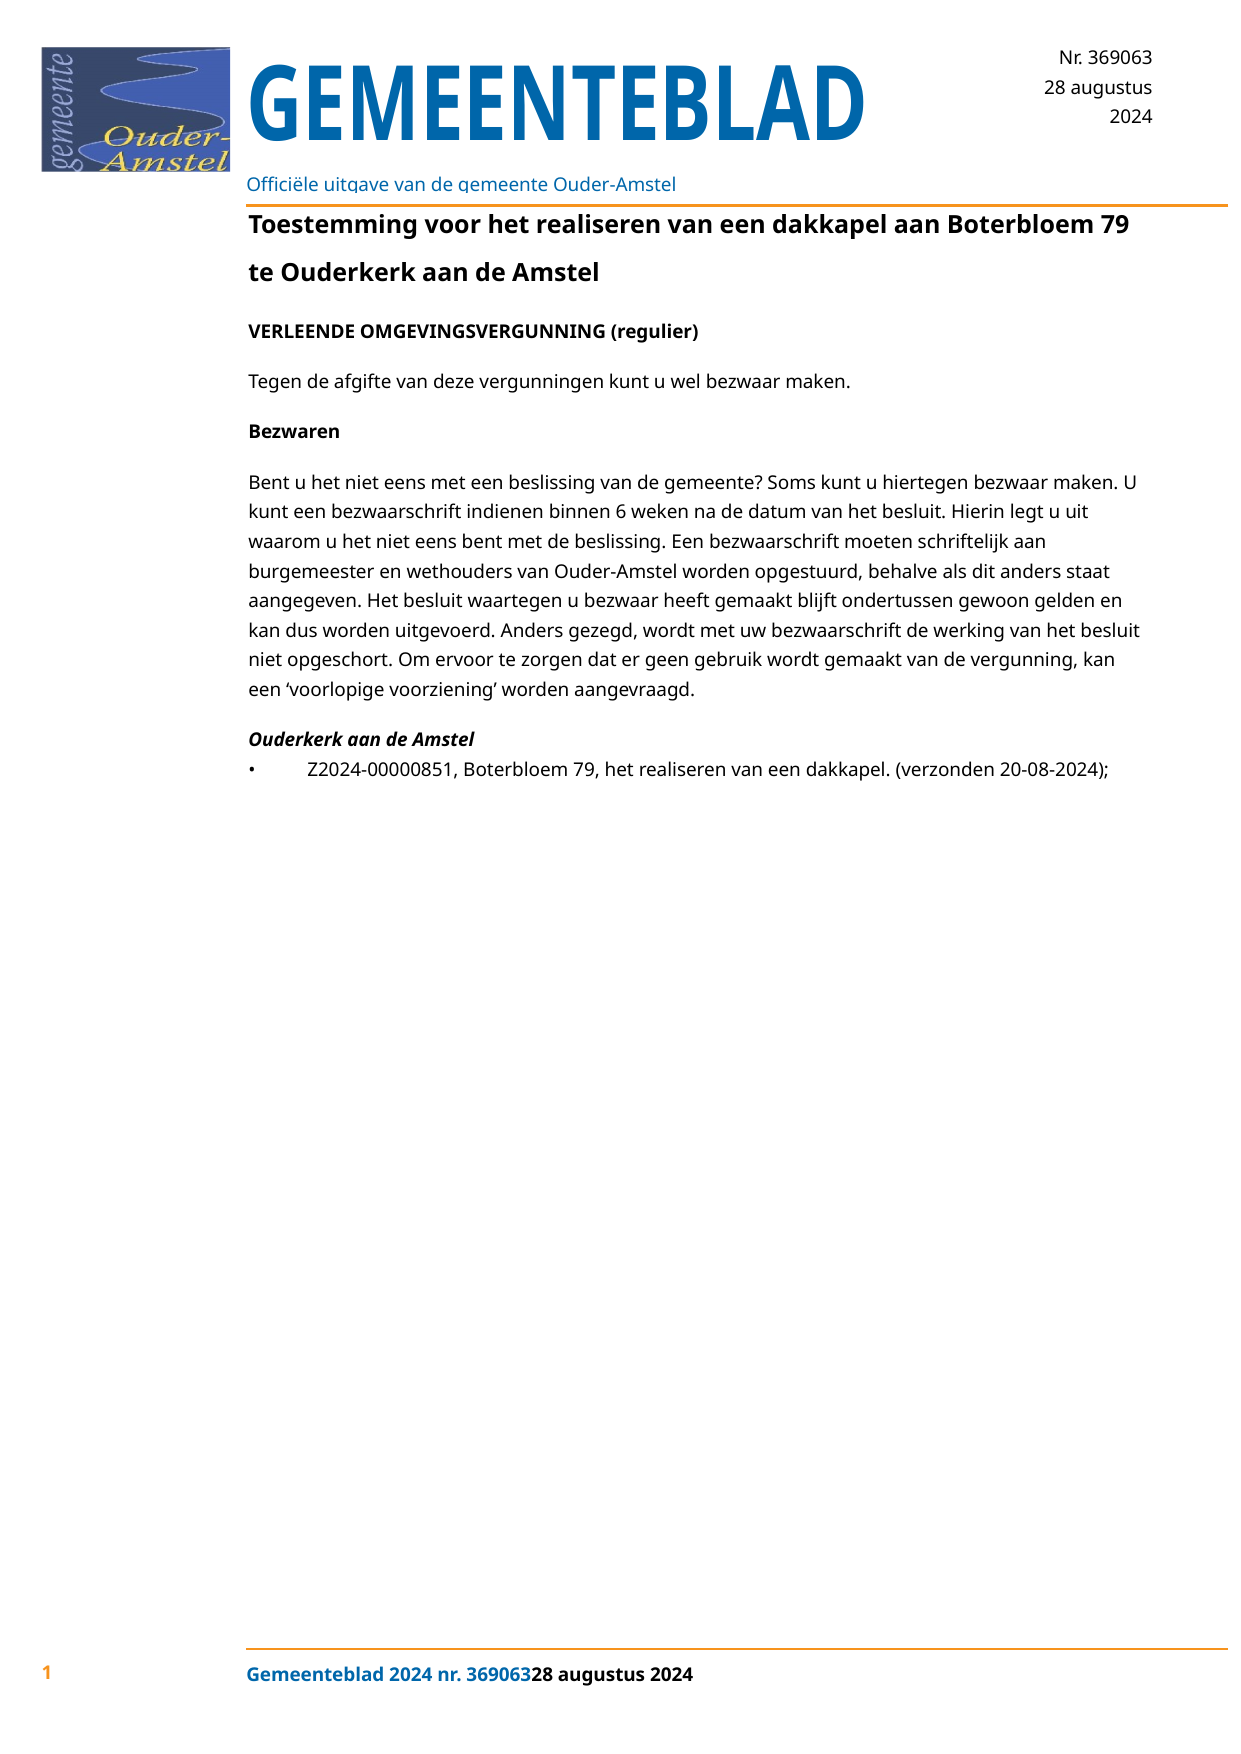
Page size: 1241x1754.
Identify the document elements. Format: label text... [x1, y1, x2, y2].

text Ouderkerk aan de Amstel [248, 727, 1152, 752]
list Z2024-00000851, Boterbloem 79, het realiseren van een dakkapel. (verzonden 20-08-2024); [248, 756, 1152, 782]
text Bent u het niet eens met een beslissing van de gemeente? Soms kunt u hiertegen bezwaar maken. U kunt een bezwaarschrift indienen binnen 6 weken na de datum van het besluit. Hierin legt u uit waarom u het niet eens bent met de beslissing. Een bezwaarschrift moeten schriftelijk aan burgemeester en wethouders van Ouder-Amstel worden opgestuurd, behalve als dit anders staat aangegeven. Het besluit waartegen u bezwaar heeft gemaakt blijft ondertussen gewoon gelden en kan dus worden uitgevoerd. Anders gezegd, wordt met uw bezwaarschrift de werking van het besluit niet opgeschort. Om ervoor te zorgen dat er geen gebruik wordt gemaakt van de vergunning, kan een ‘voorlopige voorziening’ worden aangevraagd. [248, 469, 1152, 702]
picture [41, 47, 231, 172]
text VERLEENDE OMGEVINGSVERGUNNING (regulier) [248, 318, 1152, 344]
text Bezwaren [248, 419, 1152, 444]
text Tegen de afgifte van deze vergunningen kunt u wel bezwaar maken. [248, 368, 1152, 394]
text Toestemming voor het realiseren van een dakkapel aan Boterbloem 79 te Ouderkerk aan de Amstel [248, 207, 1152, 288]
